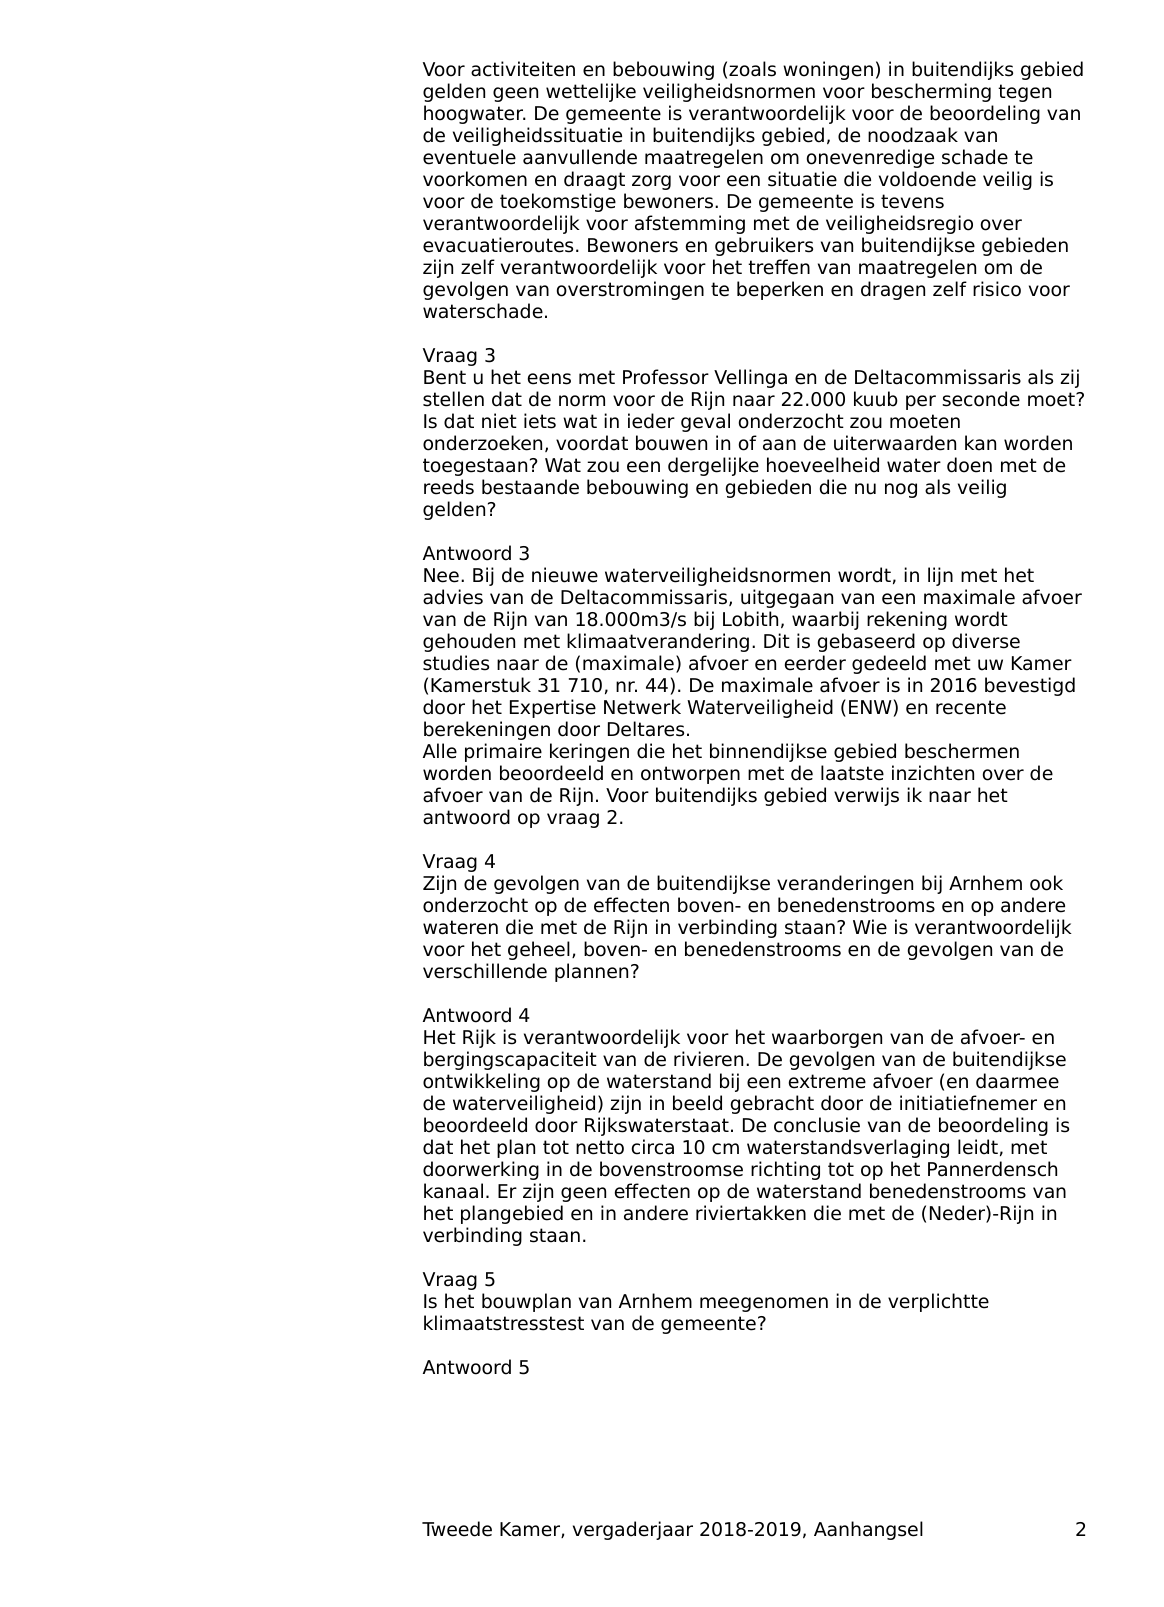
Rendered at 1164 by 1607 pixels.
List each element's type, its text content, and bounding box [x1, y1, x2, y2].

text Vraag 5 [422, 1269, 1087, 1291]
text Het Rijk is verantwoordelijk voor het waarborgen van de afvoer- en bergingscapaciteit van de rivieren. De gevolgen van de buitendijkse ontwikkeling op de waterstand bij een extreme afvoer (en daarmee de waterveiligheid) zijn in beeld gebracht door de initiatiefnemer en beoordeeld door Rijkswaterstaat. De conclusie van de beoordeling is dat het plan tot netto circa 10 cm waterstandsverlaging leidt, met doorwerking in de bovenstroomse richting tot op het Pannerdensch kanaal. Er zijn geen effecten op de waterstand benedenstrooms van het plangebied en in andere riviertakken die met de (Neder)-Rijn in verbinding staan. [422, 1027, 1087, 1247]
text Vraag 3 [422, 345, 1087, 367]
text Alle primaire keringen die het binnendijkse gebied beschermen worden beoordeeld en ontworpen met de laatste inzichten over de afvoer van de Rijn. Voor buitendijks gebied verwijs ik naar het antwoord op vraag 2. [422, 741, 1087, 829]
text Antwoord 3 [422, 543, 1087, 565]
text Zijn de gevolgen van de buitendijkse veranderingen bij Arnhem ook onderzocht op de effecten boven- en benedenstrooms en op andere wateren die met de Rijn in verbinding staan? Wie is verantwoordelijk voor het geheel, boven- en benedenstrooms en de gevolgen van de verschillende plannen? [422, 873, 1087, 983]
text Nee. Bij de nieuwe waterveiligheidsnormen wordt, in lijn met het advies van de Deltacommissaris, uitgegaan van een maximale afvoer van de Rijn van 18.000m3/s bij Lobith, waarbij rekening wordt gehouden met klimaatverandering. Dit is gebaseerd op diverse studies naar de (maximale) afvoer en eerder gedeeld met uw Kamer (Kamerstuk 31 710, nr. 44). De maximale afvoer is in 2016 bevestigd door het Expertise Netwerk Waterveiligheid (ENW) en recente berekeningen door Deltares. [422, 565, 1087, 741]
text Vraag 4 [422, 851, 1087, 873]
text Is het bouwplan van Arnhem meegenomen in de verplichtte klimaatstresstest van de gemeente? [422, 1291, 1087, 1335]
text Bent u het eens met Professor Vellinga en de Deltacommissaris als zij stellen dat de norm voor de Rijn naar 22.000 kuub per seconde moet? Is dat niet iets wat in ieder geval onderzocht zou moeten onderzoeken, voordat bouwen in of aan de uiterwaarden kan worden toegestaan? Wat zou een dergelijke hoeveelheid water doen met de reeds bestaande bebouwing en gebieden die nu nog als veilig gelden? [422, 367, 1087, 521]
text Voor activiteiten en bebouwing (zoals woningen) in buitendijks gebied gelden geen wettelijke veiligheidsnormen voor bescherming tegen hoogwater. De gemeente is verantwoordelijk voor de beoordeling van de veiligheidssituatie in buitendijks gebied, de noodzaak van eventuele aanvullende maatregelen om onevenredige schade te voorkomen en draagt zorg voor een situatie die voldoende veilig is voor de toekomstige bewoners. De gemeente is tevens verantwoordelijk voor afstemming met de veiligheidsregio over evacuatieroutes. Bewoners en gebruikers van buitendijkse gebieden zijn zelf verantwoordelijk voor het treffen van maatregelen om de gevolgen van overstromingen te beperken en dragen zelf risico voor waterschade. [422, 59, 1087, 323]
text Antwoord 5 [422, 1357, 1087, 1379]
text Antwoord 4 [422, 1005, 1087, 1027]
